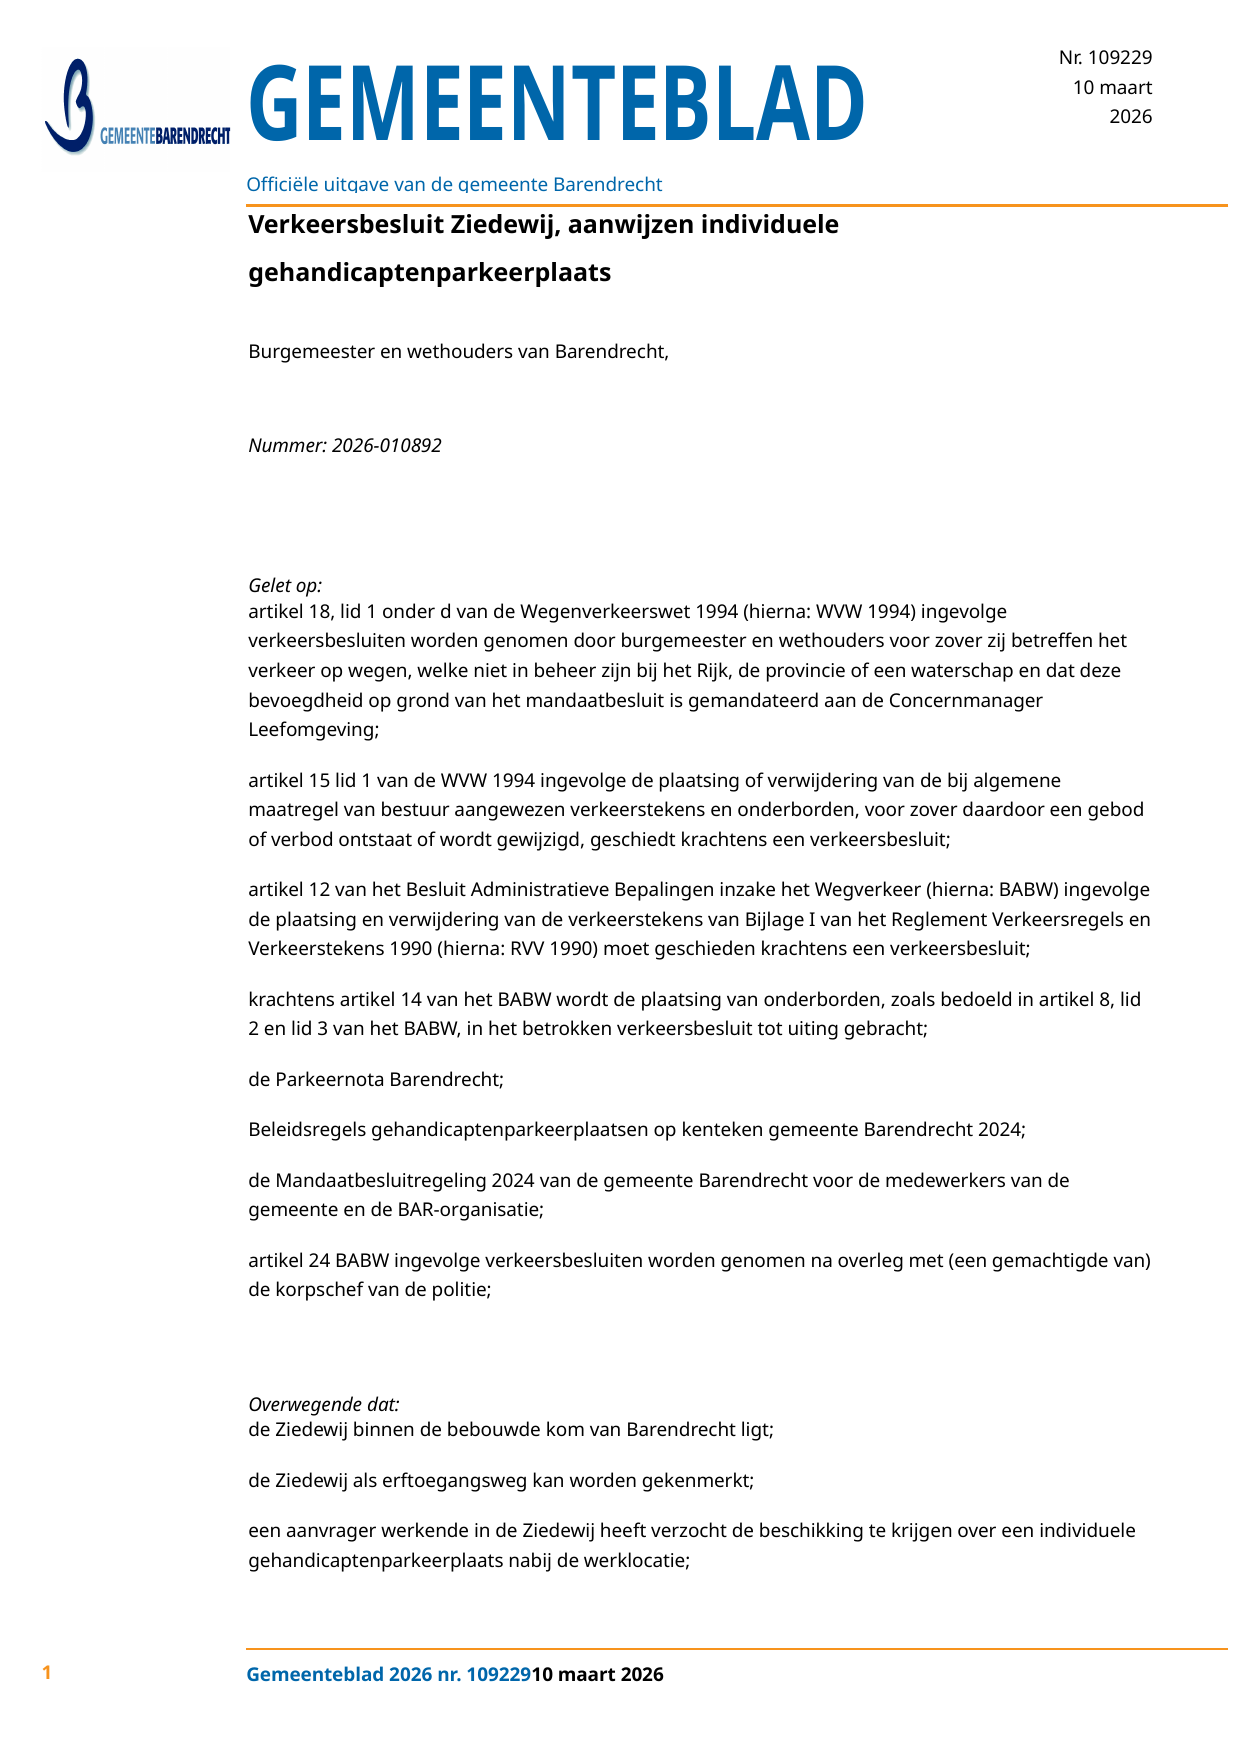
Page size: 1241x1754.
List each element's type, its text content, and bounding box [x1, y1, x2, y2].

text de Ziedewij binnen de bebouwde kom van Barendrecht ligt; [248, 1416, 1152, 1442]
text artikel 12 van het Besluit Administratieve Bepalingen inzake het Wegverkeer (hierna: BABW) ingevolge de plaatsing en verwijdering van de verkeerstekens van Bijlage I van het Reglement Verkeersregels en Verkeerstekens 1990 (hierna: RVV 1990) moet geschieden krachtens een verkeersbesluit; [248, 876, 1152, 961]
text Verkeersbesluit Ziedewij, aanwijzen individuele gehandicaptenparkeerplaats [248, 207, 1152, 288]
text artikel 24 BABW ingevolge verkeersbesluiten worden genomen na overleg met (een gemachtigde van) de korpschef van de politie; [248, 1247, 1152, 1302]
text Burgemeester en wethouders van Barendrecht, [248, 339, 1152, 364]
text Nummer: 2026-010892 [248, 432, 1152, 458]
picture [41, 47, 231, 172]
text Gelet op: [248, 572, 1152, 598]
text Overwegende dat: [248, 1391, 1152, 1416]
text een aanvrager werkende in de Ziedewij heeft verzocht de beschikking te krijgen over een individuele gehandicaptenparkeerplaats nabij de werklocatie; [248, 1517, 1152, 1573]
text Beleidsregels gehandicaptenparkeerplaatsen op kenteken gemeente Barendrecht 2024; [248, 1116, 1152, 1142]
text de Ziedewij als erftoegangsweg kan worden gekenmerkt; [248, 1467, 1152, 1493]
text krachtens artikel 14 van het BABW wordt de plaatsing van onderborden, zoals bedoeld in artikel 8, lid 2 en lid 3 van het BABW, in het betrokken verkeersbesluit tot uiting gebracht; [248, 986, 1152, 1041]
text de Parkeernota Barendrecht; [248, 1066, 1152, 1092]
text de Mandaatbesluitregeling 2024 van de gemeente Barendrecht voor de medewerkers van de gemeente en de BAR-organisatie; [248, 1167, 1152, 1222]
text artikel 18, lid 1 onder d van de Wegenverkeerswet 1994 (hierna: WVW 1994) ingevolge verkeersbesluiten worden genomen door burgemeester en wethouders voor zover zij betreffen het verkeer op wegen, welke niet in beheer zijn bij het Rijk, de provincie of een waterschap en dat deze bevoegdheid op grond van het mandaatbesluit is gemandateerd aan de Concernmanager Leefomgeving; [248, 598, 1152, 742]
text artikel 15 lid 1 van de WVW 1994 ingevolge de plaatsing of verwijdering van de bij algemene maatregel van bestuur aangewezen verkeerstekens en onderborden, voor zover daardoor een gebod of verbod ontstaat of wordt gewijzigd, geschiedt krachtens een verkeersbesluit; [248, 767, 1152, 852]
